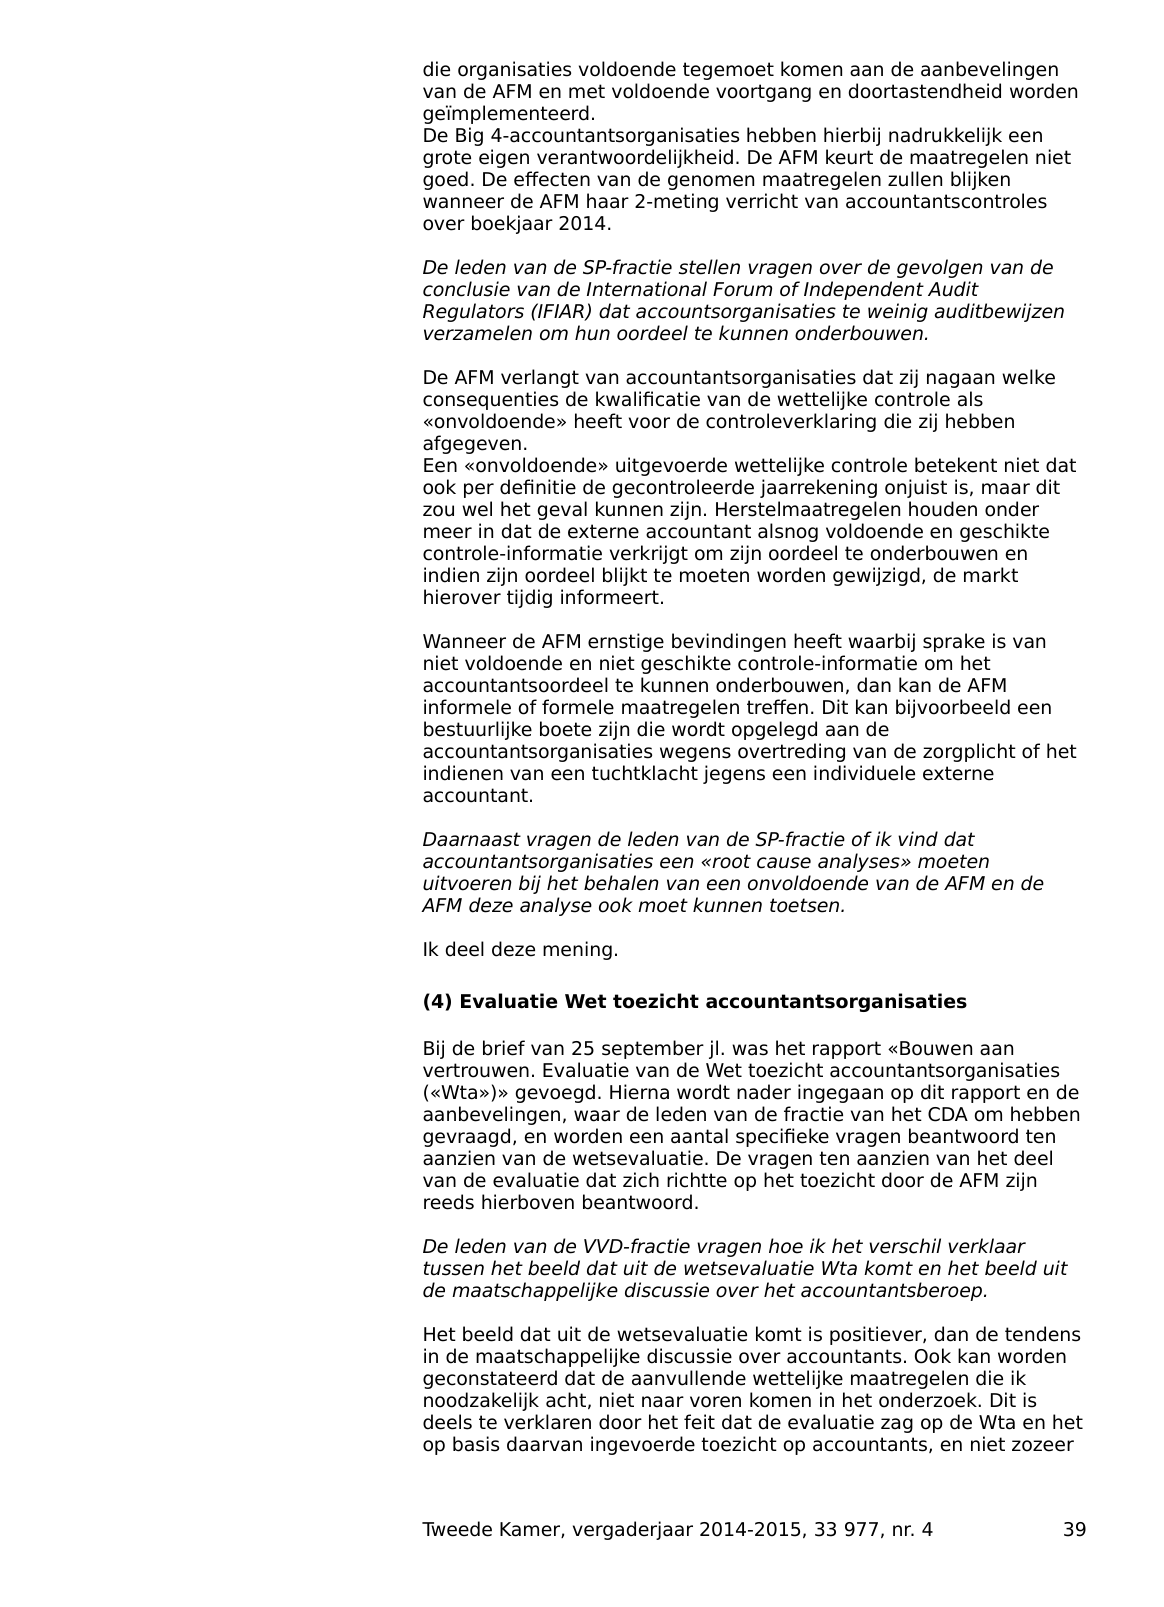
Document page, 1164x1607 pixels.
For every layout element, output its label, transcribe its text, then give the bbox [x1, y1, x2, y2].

text Ik deel deze mening. [422, 939, 1087, 961]
text De Big 4-accountantsorganisaties hebben hierbij nadrukkelijk een grote eigen verantwoordelijkheid. De AFM keurt de maatregelen niet goed. De effecten van de genomen maatregelen zullen blijken wanneer de AFM haar 2-meting verricht van accountantscontroles over boekjaar 2014. [422, 125, 1087, 235]
text Het beeld dat uit de wetsevaluatie komt is positiever, dan de tendens in de maatschappelijke discussie over accountants. Ook kan worden geconstateerd dat de aanvullende wettelijke maatregelen die ik noodzakelijk acht, niet naar voren komen in het onderzoek. Dit is deels te verklaren door het feit dat de evaluatie zag op de Wta en het op basis daarvan ingevoerde toezicht op accountants, en niet zozeer [422, 1324, 1087, 1456]
subtitle (4) Evaluatie Wet toezicht accountantsorganisaties [422, 991, 1087, 1013]
text Een «onvoldoende» uitgevoerde wettelijke controle betekent niet dat ook per definitie de gecontroleerde jaarrekening onjuist is, maar dit zou wel het geval kunnen zijn. Herstelmaatregelen houden onder meer in dat de externe accountant alsnog voldoende en geschikte controle-informatie verkrijgt om zijn oordeel te onderbouwen en indien zijn oordeel blijkt te moeten worden gewijzigd, de markt hierover tijdig informeert. [422, 455, 1087, 609]
text De AFM verlangt van accountantsorganisaties dat zij nagaan welke consequenties de kwalificatie van de wettelijke controle als «onvoldoende» heeft voor de controleverklaring die zij hebben afgegeven. [422, 367, 1087, 455]
text Daarnaast vragen de leden van de SP-fractie of ik vind dat accountantsorganisaties een «root cause analyses» moeten uitvoeren bij het behalen van een onvoldoende van de AFM en de AFM deze analyse ook moet kunnen toetsen. [422, 829, 1087, 917]
text die organisaties voldoende tegemoet komen aan de aanbevelingen van de AFM en met voldoende voortgang en doortastendheid worden geïmplementeerd. [422, 59, 1087, 125]
text De leden van de SP-fractie stellen vragen over de gevolgen van de conclusie van de International Forum of Independent Audit Regulators (IFIAR) dat accountsorganisaties te weinig auditbewijzen verzamelen om hun oordeel te kunnen onderbouwen. [422, 257, 1087, 345]
text De leden van de VVD-fractie vragen hoe ik het verschil verklaar tussen het beeld dat uit de wetsevaluatie Wta komt en het beeld uit de maatschappelijke discussie over het accountantsberoep. [422, 1236, 1087, 1302]
text Wanneer de AFM ernstige bevindingen heeft waarbij sprake is van niet voldoende en niet geschikte controle-informatie om het accountantsoordeel te kunnen onderbouwen, dan kan de AFM informele of formele maatregelen treffen. Dit kan bijvoorbeeld een bestuurlijke boete zijn die wordt opgelegd aan de accountantsorganisaties wegens overtreding van de zorgplicht of het indienen van een tuchtklacht jegens een individuele externe accountant. [422, 631, 1087, 807]
text Bij de brief van 25 september jl. was het rapport «Bouwen aan vertrouwen. Evaluatie van de Wet toezicht accountantsorganisaties («Wta»)» gevoegd. Hierna wordt nader ingegaan op dit rapport en de aanbevelingen, waar de leden van de fractie van het CDA om hebben gevraagd, en worden een aantal specifieke vragen beantwoord ten aanzien van de wetsevaluatie. De vragen ten aanzien van het deel van de evaluatie dat zich richtte op het toezicht door de AFM zijn reeds hierboven beantwoord. [422, 1038, 1087, 1214]
